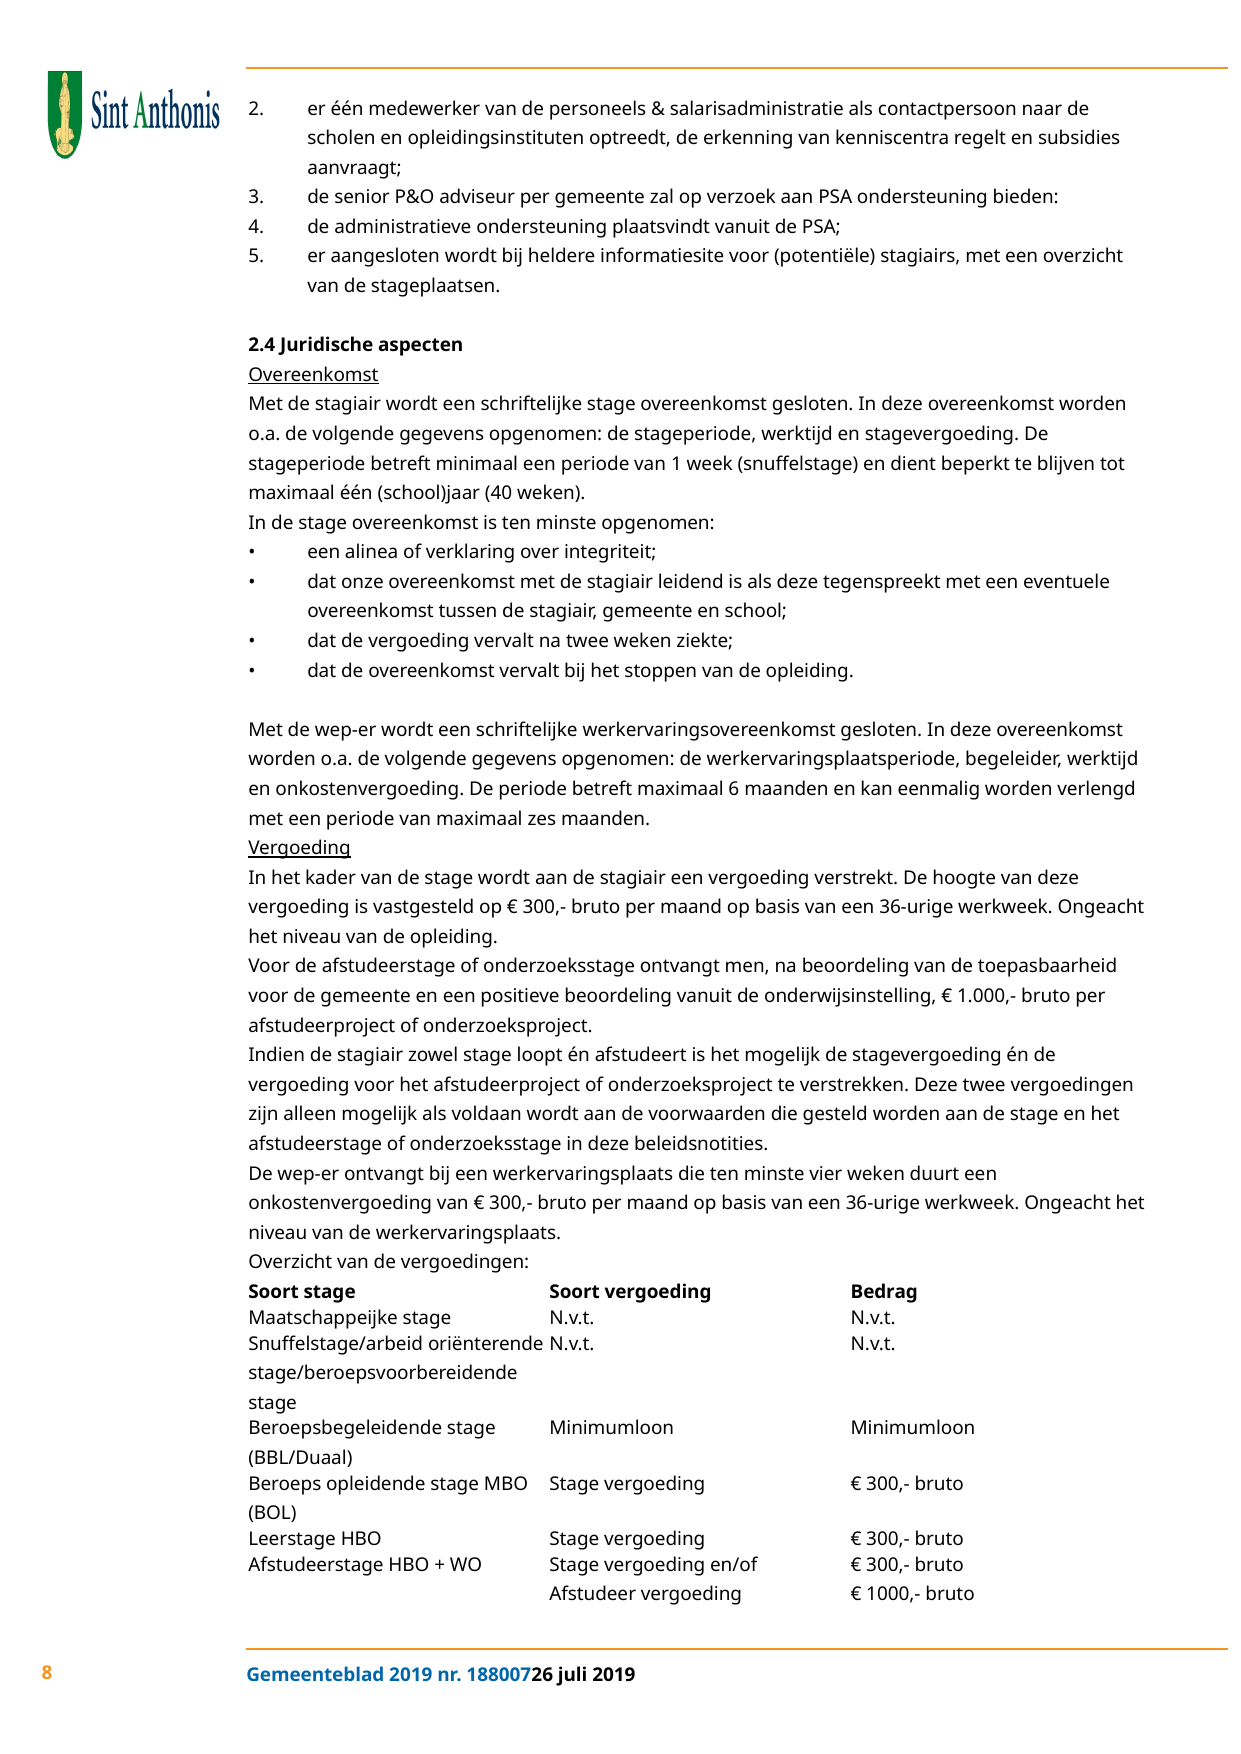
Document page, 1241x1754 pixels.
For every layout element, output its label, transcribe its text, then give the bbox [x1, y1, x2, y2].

table_cell Maatschappeijke stage [248, 1304, 549, 1330]
table_header Soort stage [248, 1278, 549, 1304]
table_cell N.v.t. [549, 1330, 850, 1414]
text Indien de stagiair zowel stage loopt én afstudeert is het mogelijk de stagevergoeding én de vergoeding voor het afstudeerproject of onderzoeksproject te verstrekken. Deze twee vergoedingen zijn alleen mogelijk als voldaan wordt aan de voorwaarden die gesteld worden aan de stage en het afstudeerstage of onderzoeksstage in deze beleidsnotities. [248, 1041, 1152, 1156]
table_cell Snuffelstage/arbeid oriënterende stage/beroepsvoorbereidende stage [248, 1330, 549, 1414]
list dat onze overeenkomst met de stagiair leidend is als deze tegenspreekt met een eventuele overeenkomst tussen de stagiair, gemeente en school; [248, 568, 1152, 623]
table_cell € 300,- bruto [850, 1470, 1152, 1525]
text 2.4 Juridische aspecten [248, 331, 1152, 357]
table_cell N.v.t. [850, 1304, 1152, 1330]
table_cell Beroepsbegeleidende stage (BBL/Duaal) [248, 1415, 549, 1470]
text Met de stagiair wordt een schriftelijke stage overeenkomst gesloten. In deze overeenkomst worden o.a. de volgende gegevens opgenomen: de stageperiode, werktijd en stagevergoeding. De stageperiode betreft minimaal een periode van 1 week (snuffelstage) en dient beperkt te blijven tot maximaal één (school)jaar (40 weken). [248, 391, 1152, 505]
table_cell Minimumloon [549, 1415, 850, 1470]
text De wep-er ontvangt bij een werkervaringsplaats die ten minste vier weken duurt een onkostenvergoeding van € 300,- bruto per maand op basis van een 36-urige werkweek. Ongeacht het niveau van de werkervaringsplaats. [248, 1160, 1152, 1245]
list er aangesloten wordt bij heldere informatiesite voor (potentiële) stagiairs, met een overzicht van de stageplaatsen. [248, 243, 1152, 298]
table_cell Leerstage HBO [248, 1525, 549, 1551]
text In het kader van de stage wordt aan de stagiair een vergoeding verstrekt. De hoogte van deze vergoeding is vastgesteld op € 300,- bruto per maand op basis van een 36-urige werkweek. Ongeacht het niveau van de opleiding. [248, 864, 1152, 949]
table_cell € 300,- bruto [850, 1525, 1152, 1551]
list een alinea of verklaring over integriteit; [248, 538, 1152, 564]
table_cell Afstudeerstage HBO + WO [248, 1551, 549, 1606]
picture [41, 47, 231, 172]
table_cell Beroeps opleidende stage MBO (BOL) [248, 1470, 549, 1525]
table_cell Stage vergoeding en/of Afstudeer vergoeding [549, 1551, 850, 1606]
list er één medewerker van de personeels & salarisadministratie als contactpersoon naar de scholen en opleidingsinstituten optreedt, de erkenning van kenniscentra regelt en subsidies aanvraagt; [248, 95, 1152, 180]
list dat de overeenkomst vervalt bij het stoppen van de opleiding. [248, 657, 1152, 683]
text Met de wep-er wordt een schriftelijke werkervaringsovereenkomst gesloten. In deze overeenkomst worden o.a. de volgende gegevens opgenomen: de werkervaringsplaatsperiode, begeleider, werktijd en onkostenvergoeding. De periode betreft maximaal 6 maanden en kan eenmalig worden verlengd met een periode van maximaal zes maanden. [248, 716, 1152, 831]
text Vergoeding [248, 834, 1152, 860]
text Overzicht van de vergoedingen: [248, 1248, 1152, 1274]
table_cell N.v.t. [850, 1330, 1152, 1414]
list de administratieve ondersteuning plaatsvindt vanuit de PSA; [248, 213, 1152, 239]
table_header Soort vergoeding [549, 1278, 850, 1304]
list dat de vergoeding vervalt na twee weken ziekte; [248, 627, 1152, 653]
list de senior P&O adviseur per gemeente zal op verzoek aan PSA ondersteuning bieden: [248, 183, 1152, 209]
table_cell Stage vergoeding [549, 1470, 850, 1525]
table_cell Stage vergoeding [549, 1525, 850, 1551]
text Voor de afstudeerstage of onderzoeksstage ontvangt men, na beoordeling van de toepasbaarheid voor de gemeente en een positieve beoordeling vanuit de onderwijsinstelling, € 1.000,- bruto per afstudeerproject of onderzoeksproject. [248, 953, 1152, 1038]
table_cell N.v.t. [549, 1304, 850, 1330]
table_cell € 300,- bruto € 1000,- bruto [850, 1551, 1152, 1606]
text Overeenkomst [248, 361, 1152, 387]
table_cell Minimumloon [850, 1415, 1152, 1470]
text In de stage overeenkomst is ten minste opgenomen: [248, 509, 1152, 535]
table_header Bedrag [850, 1278, 1152, 1304]
